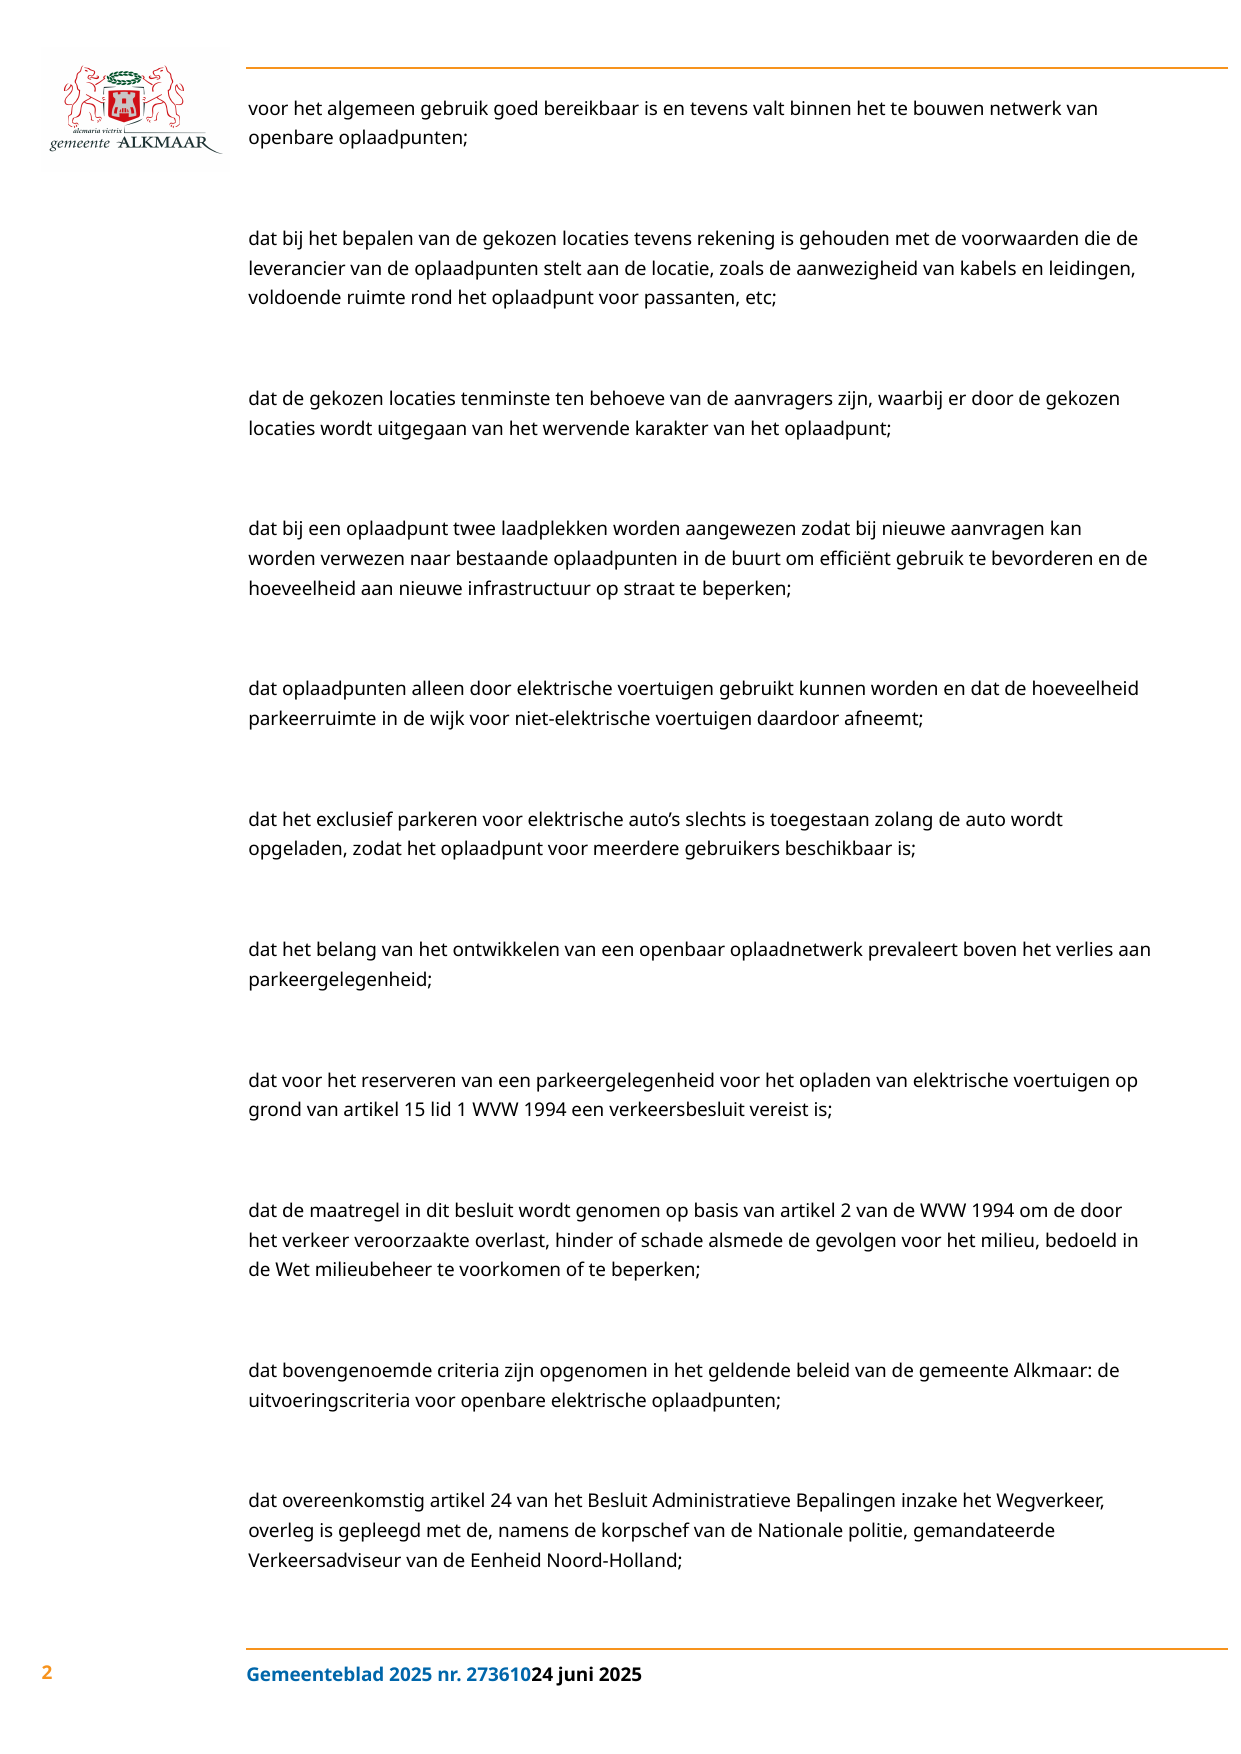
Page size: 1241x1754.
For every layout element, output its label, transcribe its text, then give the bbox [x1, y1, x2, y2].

text voor het algemeen gebruik goed bereikbaar is en tevens valt binnen het te bouwen netwerk van openbare oplaadpunten; [248, 95, 1152, 150]
text dat voor het reserveren van een parkeergelegenheid voor het opladen van elektrische voertuigen op grond van artikel 15 lid 1 WVW 1994 een verkeersbesluit vereist is; [248, 1067, 1152, 1122]
text dat overeenkomstig artikel 24 van het Besluit Administratieve Bepalingen inzake het Wegverkeer, overleg is gepleegd met de, namens de korpschef van de Nationale politie, gemandateerde Verkeersadviseur van de Eenheid Noord-Holland; [248, 1488, 1152, 1573]
text dat bovengenoemde criteria zijn opgenomen in het geldende beleid van de gemeente Alkmaar: de uitvoeringscriteria voor openbare elektrische oplaadpunten; [248, 1357, 1152, 1413]
text dat de maatregel in dit besluit wordt genomen op basis van artikel 2 van de WVW 1994 om de door het verkeer veroorzaakte overlast, hinder of schade alsmede de gevolgen voor het milieu, bedoeld in de Wet milieubeheer te voorkomen of te beperken; [248, 1197, 1152, 1282]
text dat het belang van het ontwikkelen van een openbaar oplaadnetwerk prevaleert boven het verlies aan parkeergelegenheid; [248, 936, 1152, 992]
text dat de gekozen locaties tenminste ten behoeve van de aanvragers zijn, waarbij er door de gekozen locaties wordt uitgegaan van het wervende karakter van het oplaadpunt; [248, 385, 1152, 441]
text dat bij het bepalen van de gekozen locaties tevens rekening is gehouden met de voorwaarden die de leverancier van de oplaadpunten stelt aan de locatie, zoals de aanwezigheid van kabels en leidingen, voldoende ruimte rond het oplaadpunt voor passanten, etc; [248, 225, 1152, 310]
text dat oplaadpunten alleen door elektrische voertuigen gebruikt kunnen worden en dat de hoeveelheid parkeerruimte in de wijk voor niet-elektrische voertuigen daardoor afneemt; [248, 676, 1152, 731]
picture [41, 47, 231, 172]
text dat bij een oplaadpunt twee laadplekken worden aangewezen zodat bij nieuwe aanvragen kan worden verwezen naar bestaande oplaadpunten in de buurt om efficiënt gebruik te bevorderen en de hoeveelheid aan nieuwe infrastructuur op straat te beperken; [248, 516, 1152, 601]
text dat het exclusief parkeren voor elektrische auto’s slechts is toegestaan zolang de auto wordt opgeladen, zodat het oplaadpunt voor meerdere gebruikers beschikbaar is; [248, 806, 1152, 861]
